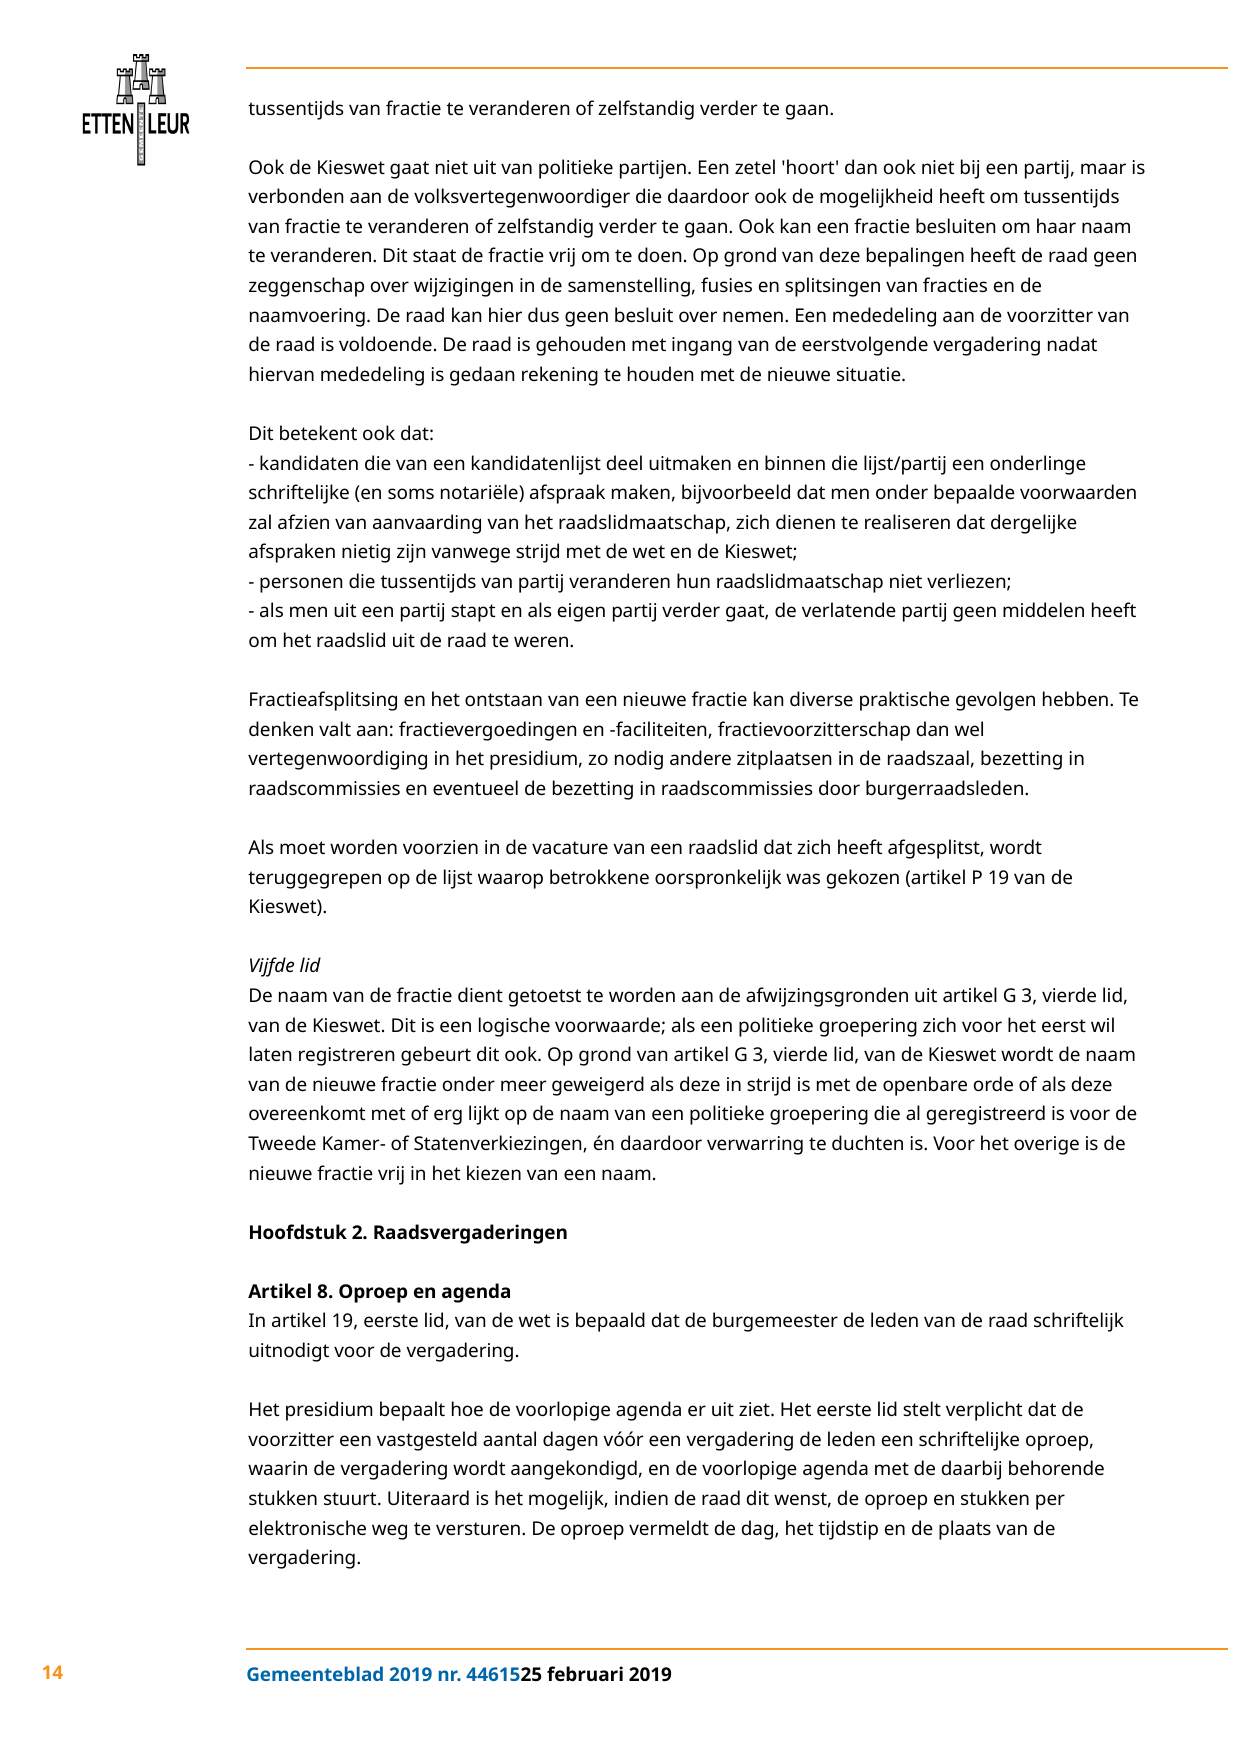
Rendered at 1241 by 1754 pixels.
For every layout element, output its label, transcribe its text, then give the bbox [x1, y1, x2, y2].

text Dit betekent ook dat: [248, 420, 1152, 446]
text Vijfde lid [248, 953, 1152, 978]
text Als moet worden voorzien in de vacature van een raadslid dat zich heeft afgesplitst, wordt teruggegrepen op de lijst waarop betrokkene oorspronkelijk was gekozen (artikel P 19 van de Kieswet). [248, 834, 1152, 919]
text De naam van de fractie dient getoetst te worden aan de afwijzingsgronden uit artikel G 3, vierde lid, van de Kieswet. Dit is een logische voorwaarde; als een politieke groepering zich voor het eerst wil laten registreren gebeurt dit ook. Op grond van artikel G 3, vierde lid, van de Kieswet wordt de naam van de nieuwe fractie onder meer geweigerd als deze in strijd is met de openbare orde of als deze overeenkomt met of erg lijkt op de naam van een politieke groepering die al geregistreerd is voor de Tweede Kamer- of Statenverkiezingen, én daardoor verwarring te duchten is. Voor het overige is de nieuwe fractie vrij in het kiezen van een naam. [248, 982, 1152, 1186]
text tussentijds van fractie te veranderen of zelfstandig verder te gaan. [248, 95, 1152, 121]
text Artikel 8. Oproep en agenda [248, 1278, 1152, 1304]
text Fractieafsplitsing en het ontstaan van een nieuwe fractie kan diverse praktische gevolgen hebben. Te denken valt aan: fractievergoedingen en -faciliteiten, fractievoorzitterschap dan wel vertegenwoordiging in het presidium, zo nodig andere zitplaatsen in de raadszaal, bezetting in raadscommissies en eventueel de bezetting in raadscommissies door burgerraadsleden. [248, 686, 1152, 801]
text - als men uit een partij stapt en als eigen partij verder gaat, de verlatende partij geen middelen heeft om het raadslid uit de raad te weren. [248, 598, 1152, 653]
text Het presidium bepaalt hoe de voorlopige agenda er uit ziet. Het eerste lid stelt verplicht dat de voorzitter een vastgesteld aantal dagen vóór een vergadering de leden een schriftelijke oproep, waarin de vergadering wordt aangekondigd, en de voorlopige agenda met de daarbij behorende stukken stuurt. Uiteraard is het mogelijk, indien de raad dit wenst, de oproep en stukken per elektronische weg te versturen. De oproep vermeldt de dag, het tijdstip en de plaats van de vergadering. [248, 1396, 1152, 1570]
text Ook de Kieswet gaat niet uit van politieke partijen. Een zetel 'hoort' dan ook niet bij een partij, maar is verbonden aan de volksvertegenwoordiger die daardoor ook de mogelijkheid heeft om tussentijds van fractie te veranderen of zelfstandig verder te gaan. Ook kan een fractie besluiten om haar naam te veranderen. Dit staat de fractie vrij om te doen. Op grond van deze bepalingen heeft de raad geen zeggenschap over wijzigingen in de samenstelling, fusies en splitsingen van fracties en de naamvoering. De raad kan hier dus geen besluit over nemen. Een mededeling aan de voorzitter van de raad is voldoende. De raad is gehouden met ingang van de eerstvolgende vergadering nadat hiervan mededeling is gedaan rekening te houden met de nieuwe situatie. [248, 154, 1152, 387]
text - kandidaten die van een kandidatenlijst deel uitmaken en binnen die lijst/partij een onderlinge schriftelijke (en soms notariële) afspraak maken, bijvoorbeeld dat men onder bepaalde voorwaarden zal afzien van aanvaarding van het raadslidmaatschap, zich dienen te realiseren dat dergelijke afspraken nietig zijn vanwege strijd met de wet en de Kieswet; [248, 450, 1152, 564]
text - personen die tussentijds van partij veranderen hun raadslidmaatschap niet verliezen; [248, 568, 1152, 594]
text In artikel 19, eerste lid, van de wet is bepaald dat de burgemeester de leden van de raad schriftelijk uitnodigt voor de vergadering. [248, 1308, 1152, 1363]
picture [41, 47, 231, 172]
text Hoofdstuk 2. Raadsvergaderingen [248, 1219, 1152, 1245]
